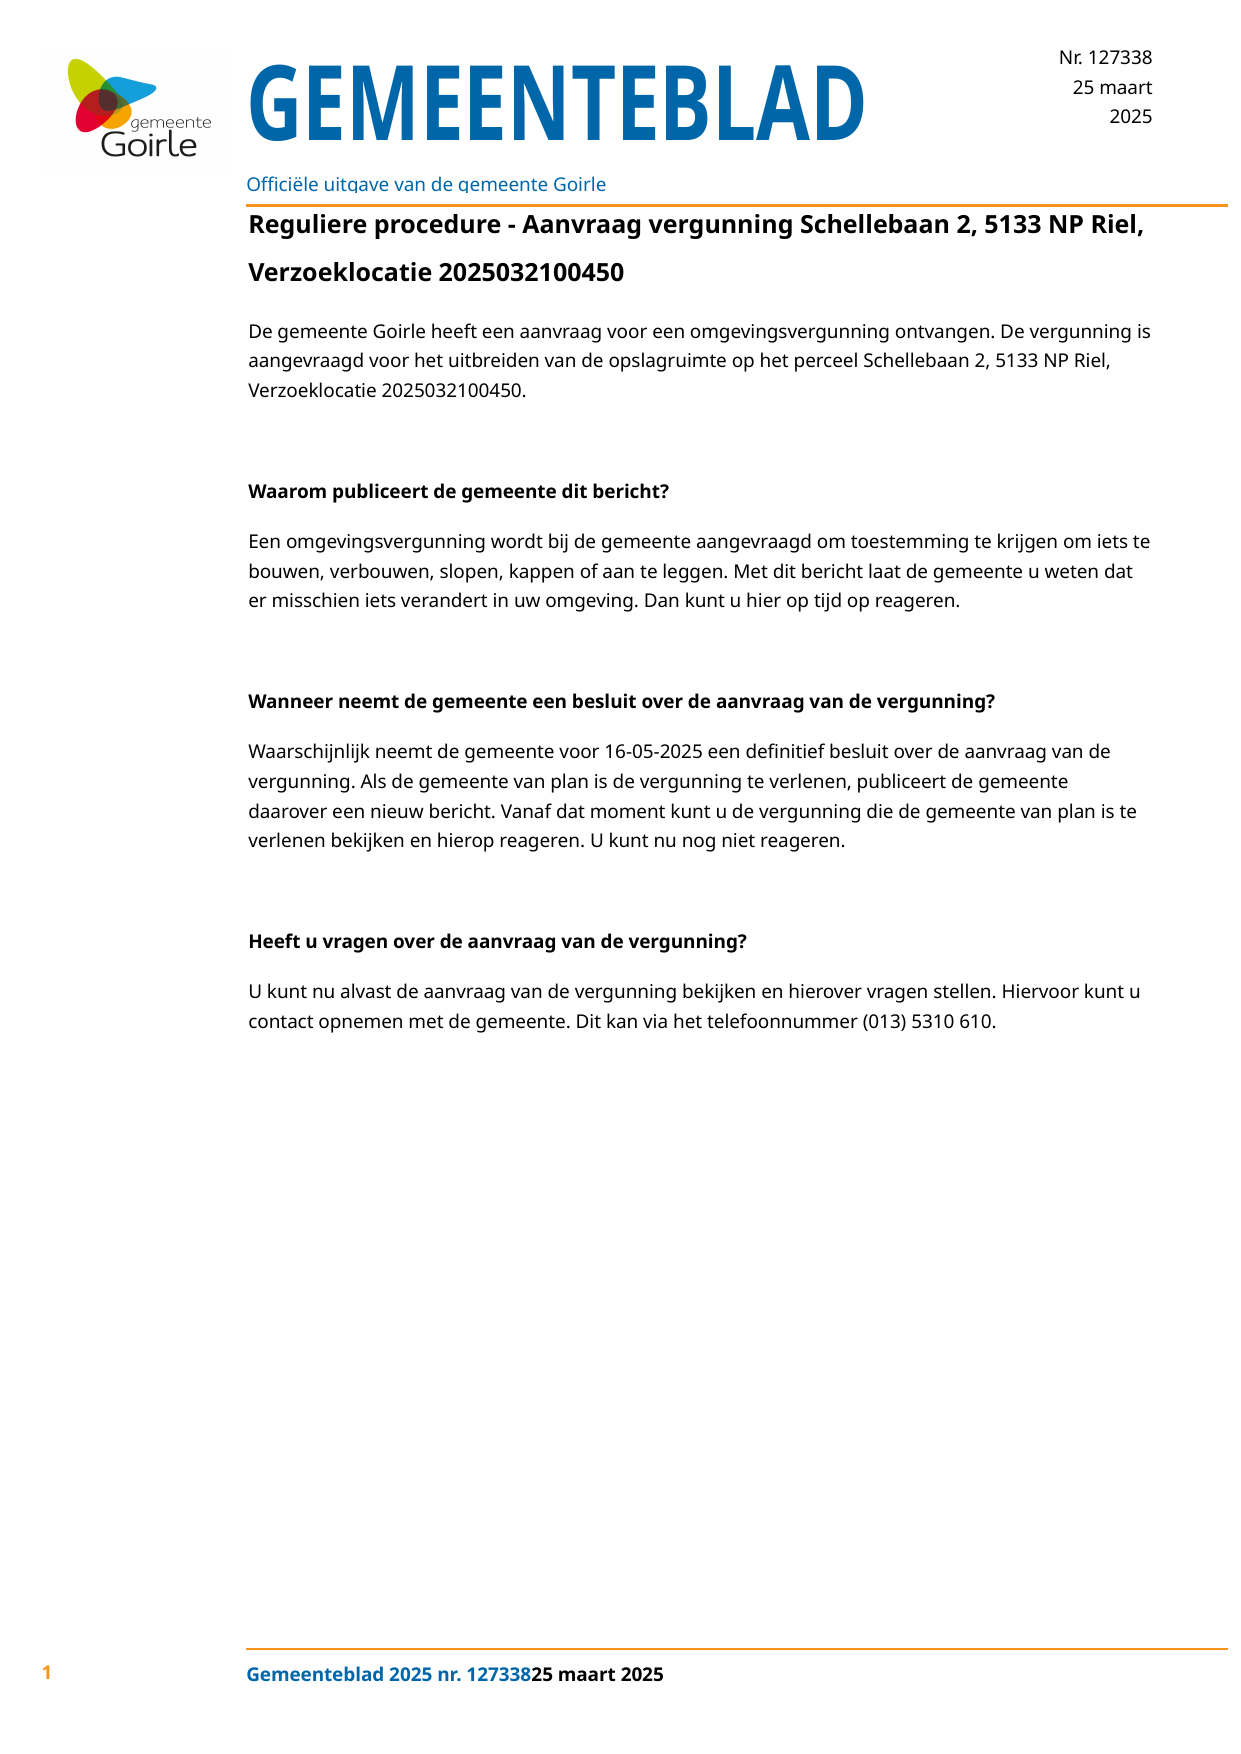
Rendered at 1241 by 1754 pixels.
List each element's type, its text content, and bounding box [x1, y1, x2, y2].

text Reguliere procedure - Aanvraag vergunning Schellebaan 2, 5133 NP Riel, Verzoeklocatie 2025032100450 [248, 207, 1152, 288]
text U kunt nu alvast de aanvraag van de vergunning bekijken en hierover vragen stellen. Hiervoor kunt u contact opnemen met de gemeente. Dit kan via het telefoonnummer (013) 5310 610. [248, 979, 1152, 1034]
picture [41, 47, 231, 172]
text Een omgevingsvergunning wordt bij de gemeente aangevraagd om toestemming te krijgen om iets te bouwen, verbouwen, slopen, kappen of aan te leggen. Met dit bericht laat de gemeente u weten dat er misschien iets verandert in uw omgeving. Dan kunt u hier op tijd op reageren. [248, 528, 1152, 613]
text Waarschijnlijk neemt de gemeente voor 16-05-2025 een definitief besluit over de aanvraag van de vergunning. Als de gemeente van plan is de vergunning te verlenen, publiceert de gemeente daarover een nieuw bericht. Vanaf dat moment kunt u de vergunning die de gemeente van plan is te verlenen bekijken en hierop reageren. U kunt nu nog niet reageren. [248, 739, 1152, 853]
text Wanneer neemt de gemeente een besluit over de aanvraag van de vergunning? [248, 688, 1152, 714]
text Waarom publiceert de gemeente dit bericht? [248, 478, 1152, 504]
text De gemeente Goirle heeft een aanvraag voor een omgevingsvergunning ontvangen. De vergunning is aangevraagd voor het uitbreiden van de opslagruimte op het perceel Schellebaan 2, 5133 NP Riel, Verzoeklocatie 2025032100450. [248, 318, 1152, 403]
text Heeft u vragen over de aanvraag van de vergunning? [248, 928, 1152, 954]
